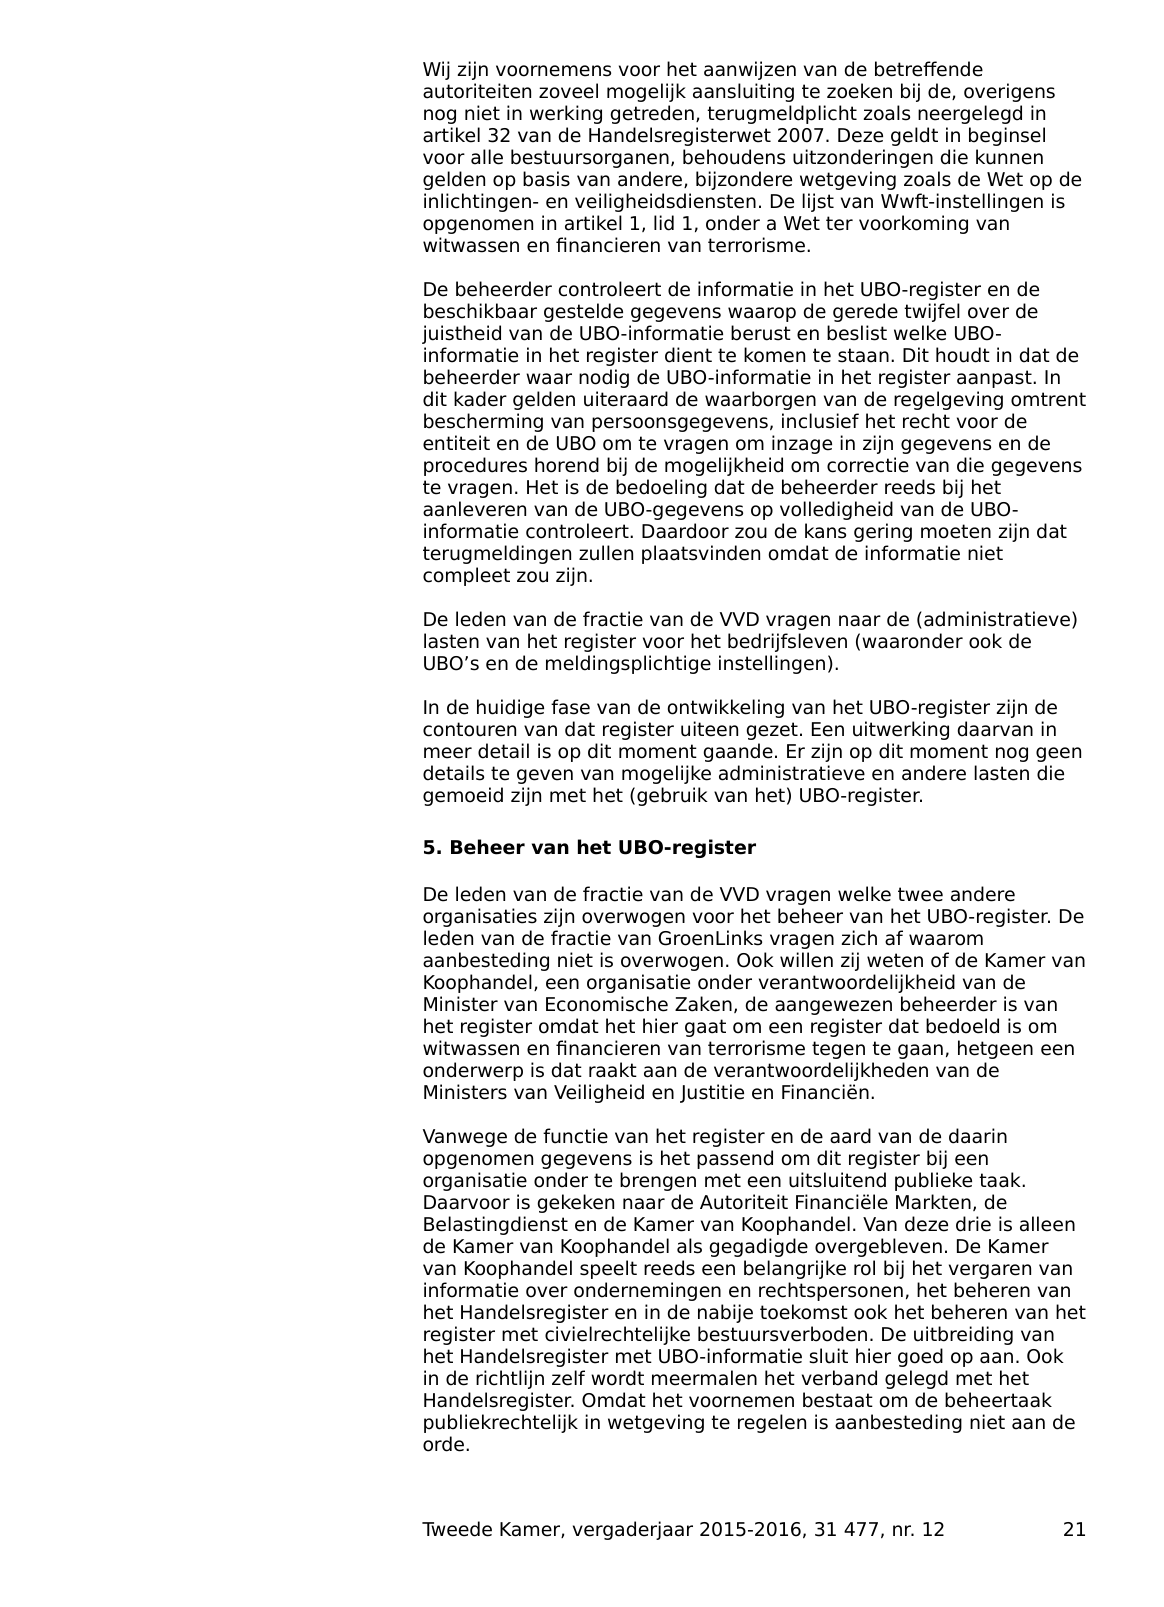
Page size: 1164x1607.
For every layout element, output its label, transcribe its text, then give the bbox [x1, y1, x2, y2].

text De beheerder controleert de informatie in het UBO-register en de beschikbaar gestelde gegevens waarop de gerede twijfel over de juistheid van de UBO-informatie berust en beslist welke UBO-informatie in het register dient te komen te staan. Dit houdt in dat de beheerder waar nodig de UBO-informatie in het register aanpast. In dit kader gelden uiteraard de waarborgen van de regelgeving omtrent bescherming van persoonsgegevens, inclusief het recht voor de entiteit en de UBO om te vragen om inzage in zijn gegevens en de procedures horend bij de mogelijkheid om correctie van die gegevens te vragen. Het is de bedoeling dat de beheerder reeds bij het aanleveren van de UBO-gegevens op volledigheid van de UBO-informatie controleert. Daardoor zou de kans gering moeten zijn dat terugmeldingen zullen plaatsvinden omdat de informatie niet compleet zou zijn. [422, 279, 1087, 587]
subtitle 5. Beheer van het UBO-register [422, 837, 1087, 859]
text In de huidige fase van de ontwikkeling van het UBO-register zijn de contouren van dat register uiteen gezet. Een uitwerking daarvan in meer detail is op dit moment gaande. Er zijn op dit moment nog geen details te geven van mogelijke administratieve en andere lasten die gemoeid zijn met het (gebruik van het) UBO-register. [422, 697, 1087, 807]
text Vanwege de functie van het register en de aard van de daarin opgenomen gegevens is het passend om dit register bij een organisatie onder te brengen met een uitsluitend publieke taak. Daarvoor is gekeken naar de Autoriteit Financiële Markten, de Belastingdienst en de Kamer van Koophandel. Van deze drie is alleen de Kamer van Koophandel als gegadigde overgebleven. De Kamer van Koophandel speelt reeds een belangrijke rol bij het vergaren van informatie over ondernemingen en rechtspersonen, het beheren van het Handelsregister en in de nabije toekomst ook het beheren van het register met civielrechtelijke bestuursverboden. De uitbreiding van het Handelsregister met UBO-informatie sluit hier goed op aan. Ook in de richtlijn zelf wordt meermalen het verband gelegd met het Handelsregister. Omdat het voornemen bestaat om de beheertaak publiekrechtelijk in wetgeving te regelen is aanbesteding niet aan de orde. [422, 1126, 1087, 1456]
text De leden van de fractie van de VVD vragen welke twee andere organisaties zijn overwogen voor het beheer van het UBO-register. De leden van de fractie van GroenLinks vragen zich af waarom aanbesteding niet is overwogen. Ook willen zij weten of de Kamer van Koophandel, een organisatie onder verantwoordelijkheid van de Minister van Economische Zaken, de aangewezen beheerder is van het register omdat het hier gaat om een register dat bedoeld is om witwassen en financieren van terrorisme tegen te gaan, hetgeen een onderwerp is dat raakt aan de verantwoordelijkheden van de Ministers van Veiligheid en Justitie en Financiën. [422, 884, 1087, 1104]
text Wij zijn voornemens voor het aanwijzen van de betreffende autoriteiten zoveel mogelijk aansluiting te zoeken bij de, overigens nog niet in werking getreden, terugmeldplicht zoals neergelegd in artikel 32 van de Handelsregisterwet 2007. Deze geldt in beginsel voor alle bestuursorganen, behoudens uitzonderingen die kunnen gelden op basis van andere, bijzondere wetgeving zoals de Wet op de inlichtingen- en veiligheidsdiensten. De lijst van Wwft-instellingen is opgenomen in artikel 1, lid 1, onder a Wet ter voorkoming van witwassen en financieren van terrorisme. [422, 59, 1087, 257]
text De leden van de fractie van de VVD vragen naar de (administratieve) lasten van het register voor het bedrijfsleven (waaronder ook de UBO’s en de meldingsplichtige instellingen). [422, 609, 1087, 675]
